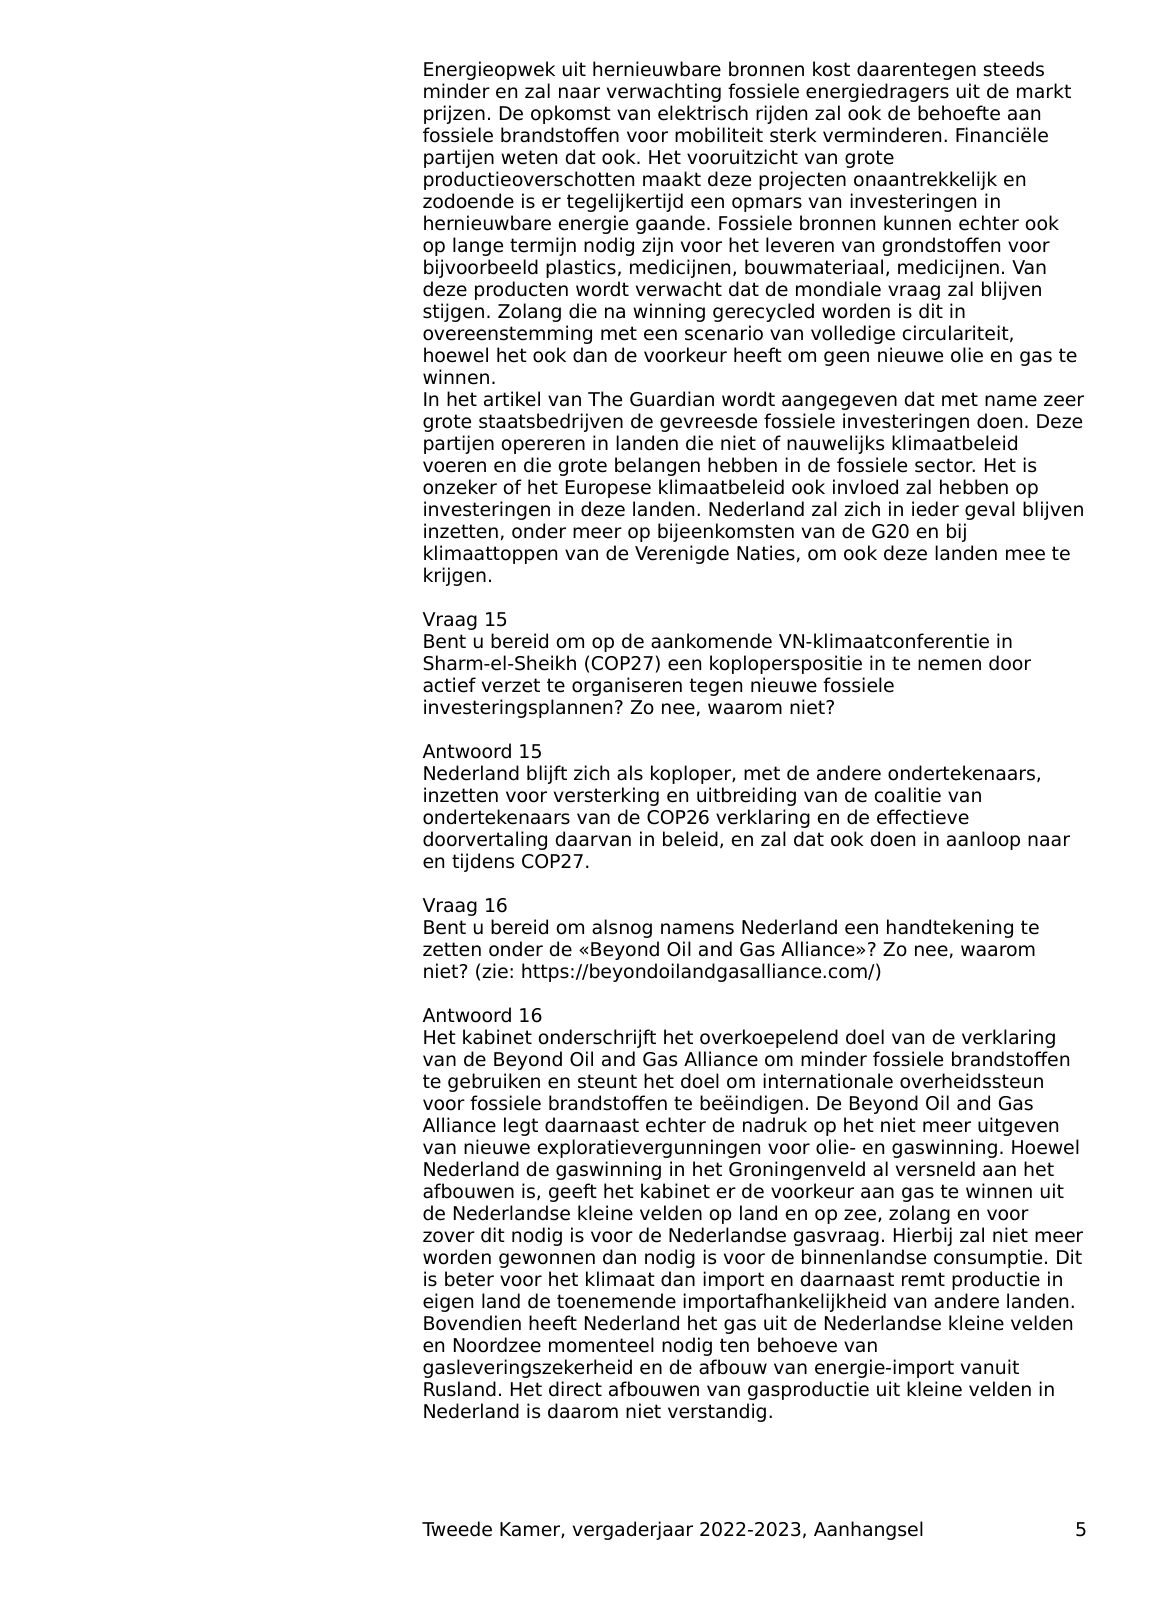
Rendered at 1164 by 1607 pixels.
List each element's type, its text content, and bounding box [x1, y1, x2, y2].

text Nederland blijft zich als koploper, met de andere ondertekenaars, inzetten voor versterking en uitbreiding van de coalitie van ondertekenaars van de COP26 verklaring en de effectieve doorvertaling daarvan in beleid, en zal dat ook doen in aanloop naar en tijdens COP27. [422, 763, 1087, 873]
text Vraag 15 [422, 609, 1087, 631]
text Antwoord 16 [422, 1005, 1087, 1027]
text Antwoord 15 [422, 741, 1087, 763]
text In het artikel van The Guardian wordt aangegeven dat met name zeer grote staatsbedrijven de gevreesde fossiele investeringen doen. Deze partijen opereren in landen die niet of nauwelijks klimaatbeleid voeren en die grote belangen hebben in de fossiele sector. Het is onzeker of het Europese klimaatbeleid ook invloed zal hebben op investeringen in deze landen. Nederland zal zich in ieder geval blijven inzetten, onder meer op bijeenkomsten van de G20 en bij klimaattoppen van de Verenigde Naties, om ook deze landen mee te krijgen. [422, 389, 1087, 587]
text Het kabinet onderschrijft het overkoepelend doel van de verklaring van de Beyond Oil and Gas Alliance om minder fossiele brandstoffen te gebruiken en steunt het doel om internationale overheidssteun voor fossiele brandstoffen te beëindigen. De Beyond Oil and Gas Alliance legt daarnaast echter de nadruk op het niet meer uitgeven van nieuwe exploratievergunningen voor olie- en gaswinning. Hoewel Nederland de gaswinning in het Groningenveld al versneld aan het afbouwen is, geeft het kabinet er de voorkeur aan gas te winnen uit de Nederlandse kleine velden op land en op zee, zolang en voor zover dit nodig is voor de Nederlandse gasvraag. Hierbij zal niet meer worden gewonnen dan nodig is voor de binnenlandse consumptie. Dit is beter voor het klimaat dan import en daarnaast remt productie in eigen land de toenemende importafhankelijkheid van andere landen. Bovendien heeft Nederland het gas uit de Nederlandse kleine velden en Noordzee momenteel nodig ten behoeve van gasleveringszekerheid en de afbouw van energie-import vanuit Rusland. Het direct afbouwen van gasproductie uit kleine velden in Nederland is daarom niet verstandig. [422, 1027, 1087, 1423]
text Energieopwek uit hernieuwbare bronnen kost daarentegen steeds minder en zal naar verwachting fossiele energiedragers uit de markt prijzen. De opkomst van elektrisch rijden zal ook de behoefte aan fossiele brandstoffen voor mobiliteit sterk verminderen. Financiële partijen weten dat ook. Het vooruitzicht van grote productieoverschotten maakt deze projecten onaantrekkelijk en zodoende is er tegelijkertijd een opmars van investeringen in hernieuwbare energie gaande. Fossiele bronnen kunnen echter ook op lange termijn nodig zijn voor het leveren van grondstoffen voor bijvoorbeeld plastics, medicijnen, bouwmateriaal, medicijnen. Van deze producten wordt verwacht dat de mondiale vraag zal blijven stijgen. Zolang die na winning gerecycled worden is dit in overeenstemming met een scenario van volledige circulariteit, hoewel het ook dan de voorkeur heeft om geen nieuwe olie en gas te winnen. [422, 59, 1087, 389]
text Bent u bereid om alsnog namens Nederland een handtekening te zetten onder de «Beyond Oil and Gas Alliance»? Zo nee, waarom niet? (zie: https://beyondoilandgasalliance.com/) [422, 917, 1087, 983]
text Bent u bereid om op de aankomende VN-klimaatconferentie in Sharm-el-Sheikh (COP27) een koploperspositie in te nemen door actief verzet te organiseren tegen nieuwe fossiele investeringsplannen? Zo nee, waarom niet? [422, 631, 1087, 719]
text Vraag 16 [422, 895, 1087, 917]
